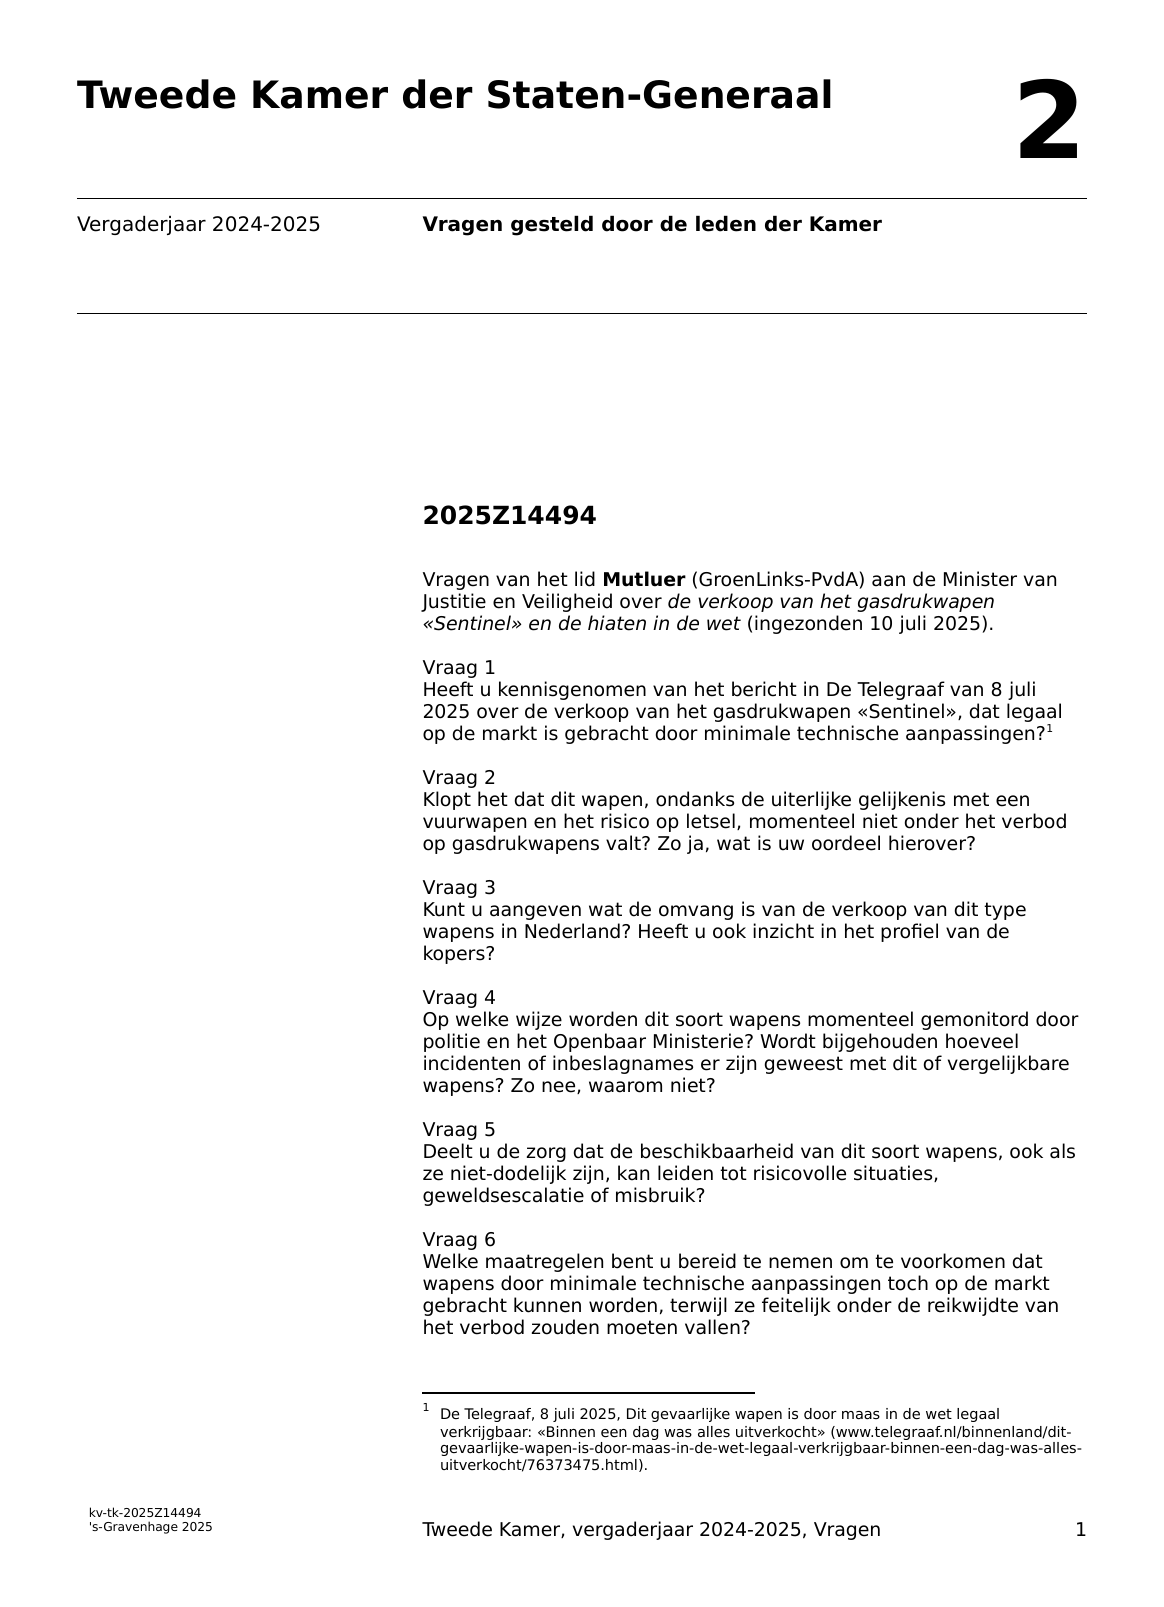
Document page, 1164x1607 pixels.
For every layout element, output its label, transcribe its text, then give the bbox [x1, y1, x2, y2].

text Vragen van het lid Mutluer (GroenLinks-PvdA) aan de Minister van Justitie en Veiligheid over de verkoop van het gasdrukwapen «Sentinel» en de hiaten in de wet (ingezonden 10 juli 2025). [422, 569, 1087, 635]
text Vraag 2 [422, 767, 1087, 789]
table_cell Vragen gesteld door de leden der Kamer [422, 199, 1087, 313]
text Klopt het dat dit wapen, ondanks de uiterlijke gelijkenis met een vuurwapen en het risico op letsel, momenteel niet onder het verbod op gasdrukwapens valt? Zo ja, wat is uw oordeel hierover? [422, 789, 1087, 855]
text De Telegraaf, 8 juli 2025, Dit gevaarlijke wapen is door maas in de wet legaal verkrijgbaar: «Binnen een dag was alles uitverkocht» (www.telegraaf.nl/binnenland/dit-gevaarlijke-wapen-is-door-maas-in-de-wet-legaal-verkrijgbaar-binnen-een-dag-was-alles-uitverkocht/76373475.html). [422, 1402, 1087, 1474]
text Kunt u aangeven wat de omvang is van de verkoop van dit type wapens in Nederland? Heeft u ook inzicht in het profiel van de kopers? [422, 899, 1087, 965]
table_cell Vergaderjaar 2024-2025 [77, 199, 422, 313]
text Deelt u de zorg dat de beschikbaarheid van dit soort wapens, ook als ze niet-dodelijk zijn, kan leiden tot risicovolle situaties, geweldsescalatie of misbruik? [422, 1141, 1087, 1207]
text Vraag 4 [422, 987, 1087, 1009]
text Heeft u kennisgenomen van het bericht in De Telegraaf van 8 juli 2025 over de verkoop van het gasdrukwapen «Sentinel», dat legaal op de markt is gebracht door minimale technische aanpassingen? [422, 679, 1087, 745]
table_header 2 [886, 59, 1087, 198]
text Vraag 6 [422, 1229, 1087, 1251]
table_header Tweede Kamer der Staten-Generaal [77, 59, 886, 198]
text Op welke wijze worden dit soort wapens momenteel gemonitord door politie en het Openbaar Ministerie? Wordt bijgehouden hoeveel incidenten of inbeslagnames er zijn geweest met dit of vergelijkbare wapens? Zo nee, waarom niet? [422, 1009, 1087, 1097]
text kv-tk-2025Z14494 [88, 1506, 323, 1520]
text Welke maatregelen bent u bereid te nemen om te voorkomen dat wapens door minimale technische aanpassingen toch op de markt gebracht kunnen worden, terwijl ze feitelijk onder de reikwijdte van het verbod zouden moeten vallen? [422, 1251, 1087, 1339]
text 's-Gravenhage 2025 [88, 1520, 323, 1534]
text 2025Z14494 [422, 501, 1087, 531]
text Vraag 3 [422, 877, 1087, 899]
text Vraag 5 [422, 1119, 1087, 1141]
text Vraag 1 [422, 657, 1087, 679]
